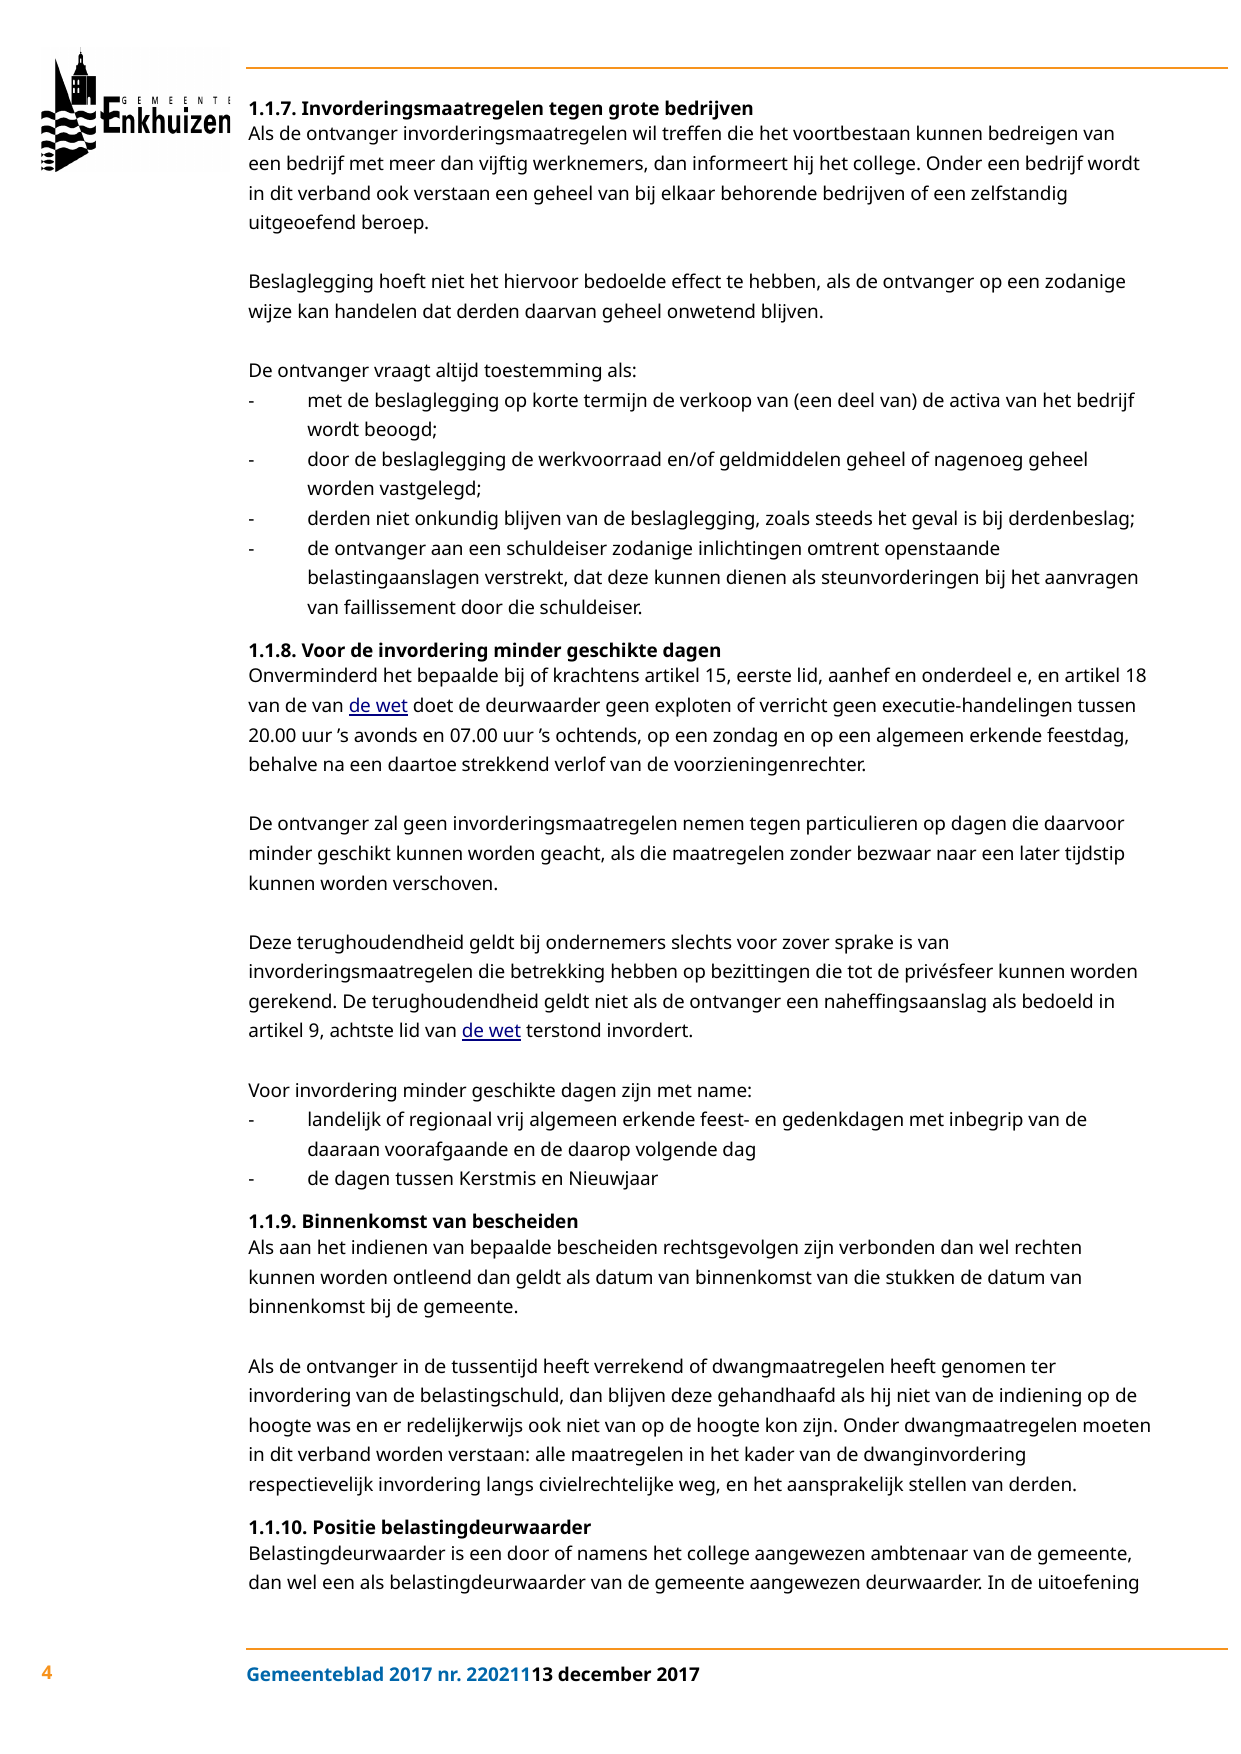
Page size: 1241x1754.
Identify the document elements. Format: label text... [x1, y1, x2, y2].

text 1.1.10. Positie belastingdeurwaarder [248, 1514, 1152, 1540]
list derden niet onkundig blijven van de beslaglegging, zoals steeds het geval is bij derdenbeslag; [248, 505, 1152, 531]
list landelijk of regionaal vrij algemeen erkende feest- en gedenkdagen met inbegrip van de daaraan voorafgaande en de daarop volgende dag [248, 1106, 1152, 1162]
text 1.1.7. Invorderingsmaatregelen tegen grote bedrijven [248, 95, 1152, 121]
list de ontvanger aan een schuldeiser zodanige inlichtingen omtrent openstaande belastingaanslagen verstrekt, dat deze kunnen dienen als steunvorderingen bij het aanvragen van faillissement door die schuldeiser. [248, 535, 1152, 619]
text Beslaglegging hoeft niet het hiervoor bedoelde effect te hebben, als de ontvanger op een zodanige wijze kan handelen dat derden daarvan geheel onwetend blijven. [248, 268, 1152, 324]
list door de beslaglegging de werkvoorraad en/of geldmiddelen geheel of nagenoeg geheel worden vastgelegd; [248, 446, 1152, 501]
text 1.1.9. Binnenkomst van bescheiden [248, 1209, 1152, 1234]
text Als aan het indienen van bepaalde bescheiden rechtsgevolgen zijn verbonden dan wel rechten kunnen worden ontleend dan geldt als datum van binnenkomst van die stukken de datum van binnenkomst bij de gemeente. [248, 1234, 1152, 1319]
picture [41, 47, 231, 172]
text Als de ontvanger in de tussentijd heeft verrekend of dwangmaatregelen heeft genomen ter invordering van de belastingschuld, dan blijven deze gehandhaafd als hij niet van de indiening op de hoogte was en er redelijkerwijs ook niet van op de hoogte kon zijn. Onder dwangmaatregelen moeten in dit verband worden verstaan: alle maatregelen in het kader van de dwanginvordering respectievelijk invordering langs civielrechtelijke weg, en het aansprakelijk stellen van derden. [248, 1353, 1152, 1497]
text De ontvanger zal geen invorderingsmaatregelen nemen tegen particulieren op dagen die daarvoor minder geschikt kunnen worden geacht, als die maatregelen zonder bezwaar naar een later tijdstip kunnen worden verschoven. [248, 811, 1152, 896]
text Deze terughoudendheid geldt bij ondernemers slechts voor zover sprake is van invorderingsmaatregelen die betrekking hebben op bezittingen die tot de privésfeer kunnen worden gerekend. De terughoudendheid geldt niet als de ontvanger een naheffingsaanslag als bedoeld in artikel 9, achtste lid van de wet terstond invordert. [248, 929, 1152, 1043]
list de dagen tussen Kerstmis en Nieuwjaar [248, 1166, 1152, 1191]
text Onverminderd het bepaalde bij of krachtens artikel 15, eerste lid, aanhef en onderdeel e, en artikel 18 van de van de wet doet de deurwaarder geen exploten of verricht geen executie-handelingen tussen 20.00 uur ’s avonds en 07.00 uur ’s ochtends, op een zondag en op een algemeen erkende feestdag, behalve na een daartoe strekkend verlof van de voorzieningenrechter. [248, 663, 1152, 777]
text Als de ontvanger invorderingsmaatregelen wil treffen die het voortbestaan kunnen bedreigen van een bedrijf met meer dan vijftig werknemers, dan informeert hij het college. Onder een bedrijf wordt in dit verband ook verstaan een geheel van bij elkaar behorende bedrijven of een zelfstandig uitgeoefend beroep. [248, 121, 1152, 235]
text 1.1.8. Voor de invordering minder geschikte dagen [248, 637, 1152, 663]
list met de beslaglegging op korte termijn de verkoop van (een deel van) de activa van het bedrijf wordt beoogd; [248, 387, 1152, 442]
text Belastingdeurwaarder is een door of namens het college aangewezen ambtenaar van de gemeente, dan wel een als belastingdeurwaarder van de gemeente aangewezen deurwaarder. In de uitoefening [248, 1540, 1152, 1595]
text Voor invordering minder geschikte dagen zijn met name: [248, 1077, 1152, 1103]
text De ontvanger vraagt altijd toestemming als: [248, 357, 1152, 383]
